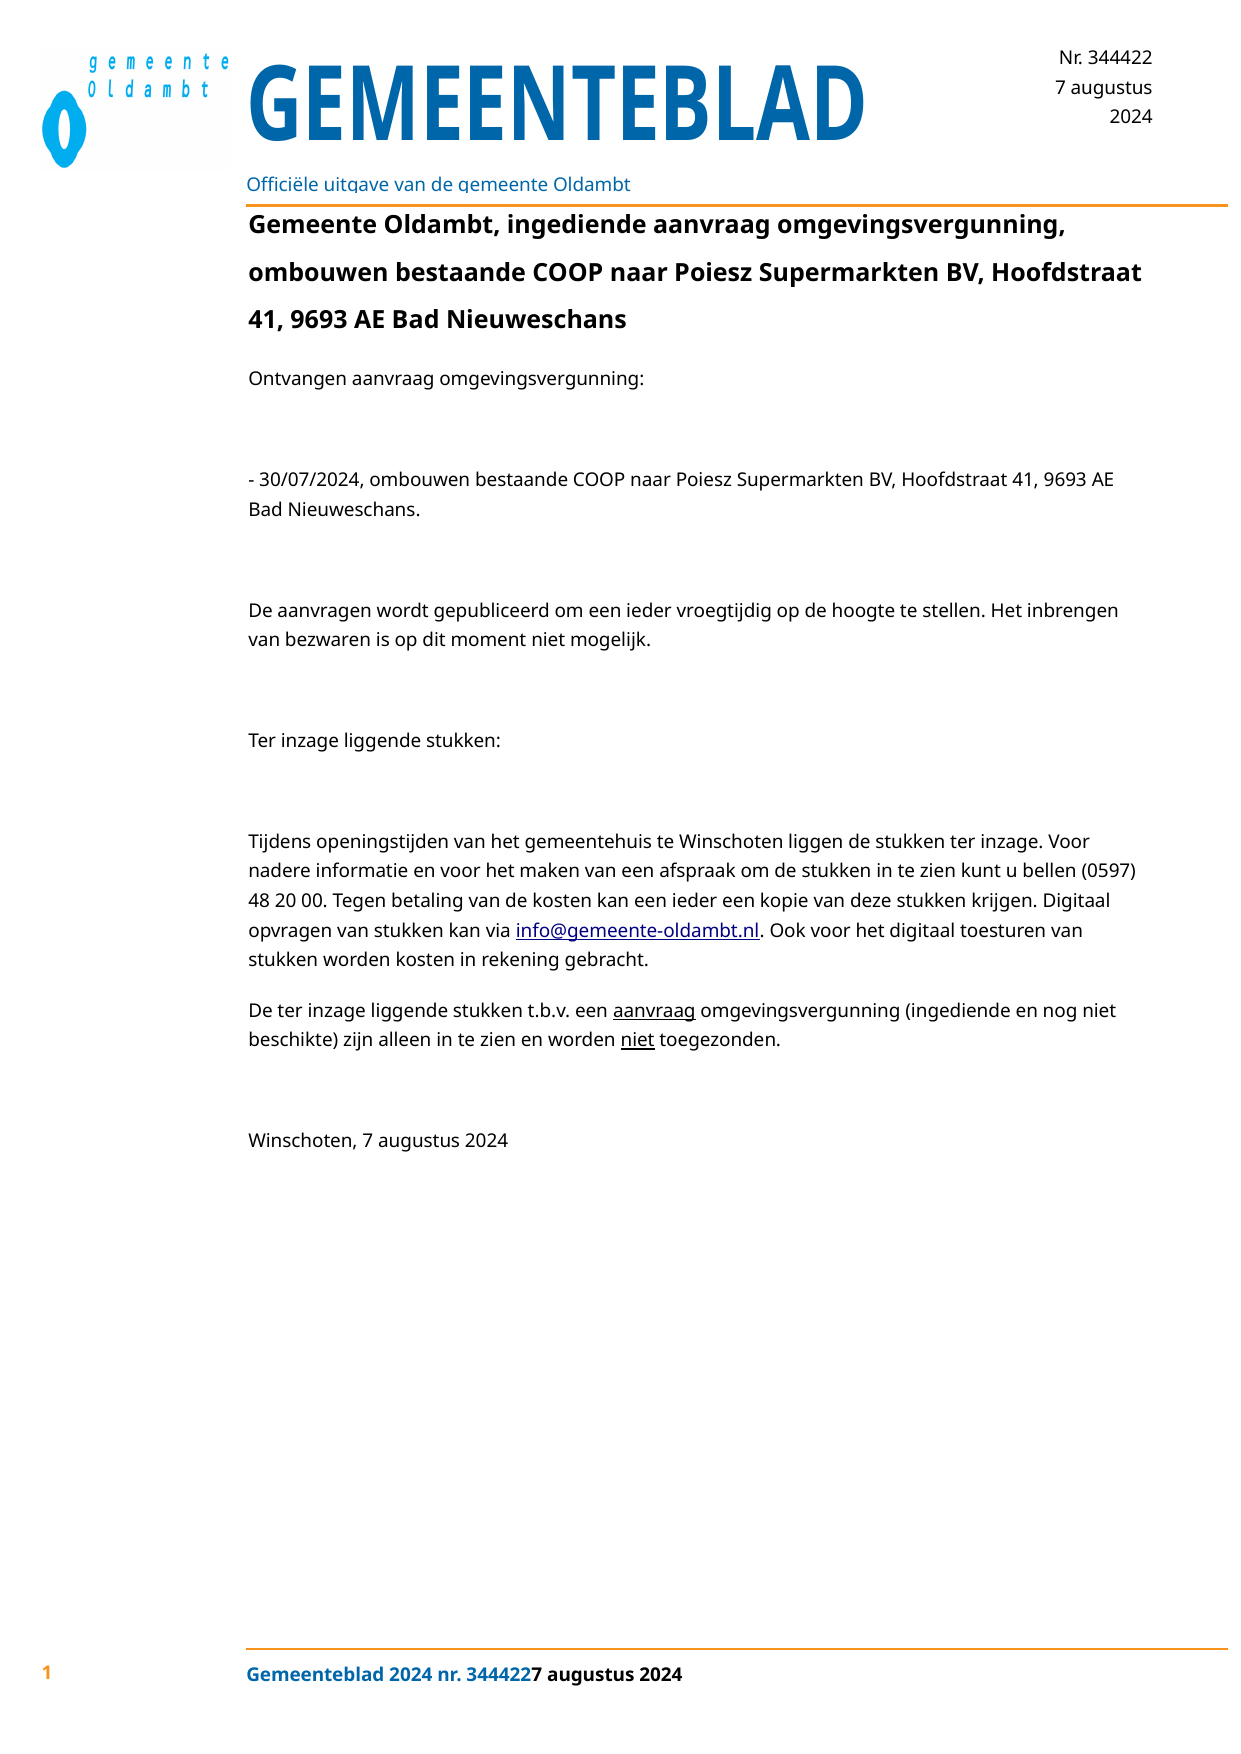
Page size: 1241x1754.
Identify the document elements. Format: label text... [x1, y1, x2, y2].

text Ontvangen aanvraag omgevingsvergunning: [248, 366, 1152, 391]
text Tijdens openingstijden van het gemeentehuis te Winschoten liggen de stukken ter inzage. Voor nadere informatie en voor het maken van een afspraak om de stukken in te zien kunt u bellen (0597) 48 20 00. Tegen betaling van de kosten kan een ieder een kopie van deze stukken krijgen. Digitaal opvragen van stukken kan via info@gemeente-oldambt.nl. Ook voor het digitaal toesturen van stukken worden kosten in rekening gebracht. [248, 828, 1152, 972]
text De ter inzage liggende stukken t.b.v. een aanvraag omgevingsvergunning (ingediende en nog niet beschikte) zijn alleen in te zien en worden niet toegezonden. [248, 997, 1152, 1052]
text - 30/07/2024, ombouwen bestaande COOP naar Poiesz Supermarkten BV, Hoofdstraat 41, 9693 AE Bad Nieuweschans. [248, 466, 1152, 522]
text Winschoten, 7 augustus 2024 [248, 1127, 1152, 1153]
picture [41, 47, 231, 172]
text Ter inzage liggende stukken: [248, 727, 1152, 753]
text De aanvragen wordt gepubliceerd om een ieder vroegtijdig op de hoogte te stellen. Het inbrengen van bezwaren is op dit moment niet mogelijk. [248, 597, 1152, 652]
text Gemeente Oldambt, ingediende aanvraag omgevingsvergunning, ombouwen bestaande COOP naar Poiesz Supermarkten BV, Hoofdstraat 41, 9693 AE Bad Nieuweschans [248, 207, 1152, 336]
